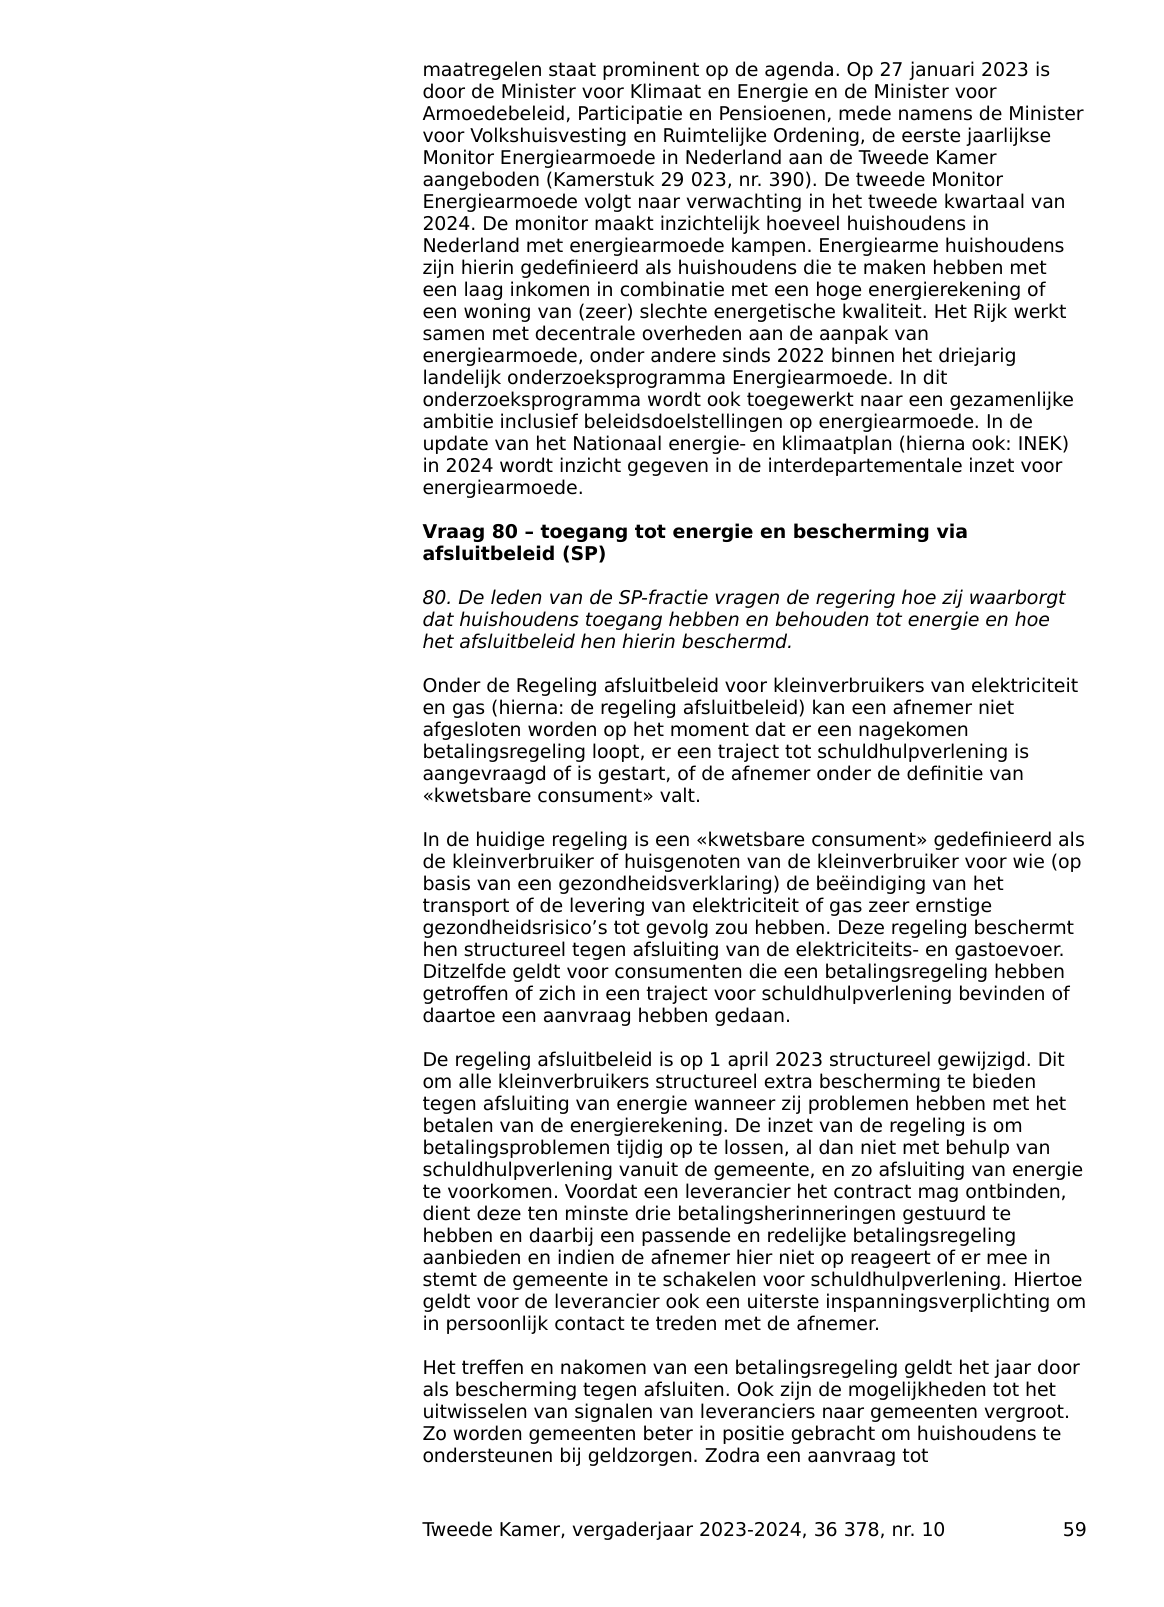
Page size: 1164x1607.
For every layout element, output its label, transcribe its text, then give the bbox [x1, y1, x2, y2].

text maatregelen staat prominent op de agenda. Op 27 januari 2023 is door de Minister voor Klimaat en Energie en de Minister voor Armoedebeleid, Participatie en Pensioenen, mede namens de Minister voor Volkshuisvesting en Ruimtelijke Ordening, de eerste jaarlijkse Monitor Energiearmoede in Nederland aan de Tweede Kamer aangeboden (Kamerstuk 29 023, nr. 390). De tweede Monitor Energiearmoede volgt naar verwachting in het tweede kwartaal van 2024. De monitor maakt inzichtelijk hoeveel huishoudens in Nederland met energiearmoede kampen. Energiearme huishoudens zijn hierin gedefinieerd als huishoudens die te maken hebben met een laag inkomen in combinatie met een hoge energierekening of een woning van (zeer) slechte energetische kwaliteit. Het Rijk werkt samen met decentrale overheden aan de aanpak van energiearmoede, onder andere sinds 2022 binnen het driejarig landelijk onderzoeksprogramma Energiearmoede. In dit onderzoeksprogramma wordt ook toegewerkt naar een gezamenlijke ambitie inclusief beleidsdoelstellingen op energiearmoede. In de update van het Nationaal energie- en klimaatplan (hierna ook: INEK) in 2024 wordt inzicht gegeven in de interdepartementale inzet voor energiearmoede. [422, 59, 1087, 499]
text Onder de Regeling afsluitbeleid voor kleinverbruikers van elektriciteit en gas (hierna: de regeling afsluitbeleid) kan een afnemer niet afgesloten worden op het moment dat er een nagekomen betalingsregeling loopt, er een traject tot schuldhulpverlening is aangevraagd of is gestart, of de afnemer onder de definitie van «kwetsbare consument» valt. [422, 675, 1087, 807]
text Het treffen en nakomen van een betalingsregeling geldt het jaar door als bescherming tegen afsluiten. Ook zijn de mogelijkheden tot het uitwisselen van signalen van leveranciers naar gemeenten vergroot. Zo worden gemeenten beter in positie gebracht om huishoudens te ondersteunen bij geldzorgen. Zodra een aanvraag tot [422, 1357, 1087, 1467]
subtitle 80. De leden van de SP-fractie vragen de regering hoe zij waarborgt dat huishoudens toegang hebben en behouden tot energie en hoe het afsluitbeleid hen hierin beschermd. [422, 587, 1087, 653]
text De regeling afsluitbeleid is op 1 april 2023 structureel gewijzigd. Dit om alle kleinverbruikers structureel extra bescherming te bieden tegen afsluiting van energie wanneer zij problemen hebben met het betalen van de energierekening. De inzet van de regeling is om betalingsproblemen tijdig op te lossen, al dan niet met behulp van schuldhulpverlening vanuit de gemeente, en zo afsluiting van energie te voorkomen. Voordat een leverancier het contract mag ontbinden, dient deze ten minste drie betalingsherinneringen gestuurd te hebben en daarbij een passende en redelijke betalingsregeling aanbieden en indien de afnemer hier niet op reageert of er mee in stemt de gemeente in te schakelen voor schuldhulpverlening. Hiertoe geldt voor de leverancier ook een uiterste inspanningsverplichting om in persoonlijk contact te treden met de afnemer. [422, 1049, 1087, 1335]
text In de huidige regeling is een «kwetsbare consument» gedefinieerd als de kleinverbruiker of huisgenoten van de kleinverbruiker voor wie (op basis van een gezondheidsverklaring) de beëindiging van het transport of de levering van elektriciteit of gas zeer ernstige gezondheidsrisico’s tot gevolg zou hebben. Deze regeling beschermt hen structureel tegen afsluiting van de elektriciteits- en gastoevoer. Ditzelfde geldt voor consumenten die een betalingsregeling hebben getroffen of zich in een traject voor schuldhulpverlening bevinden of daartoe een aanvraag hebben gedaan. [422, 829, 1087, 1027]
subtitle Vraag 80 – toegang tot energie en bescherming via afsluitbeleid (SP) [422, 521, 1087, 565]
